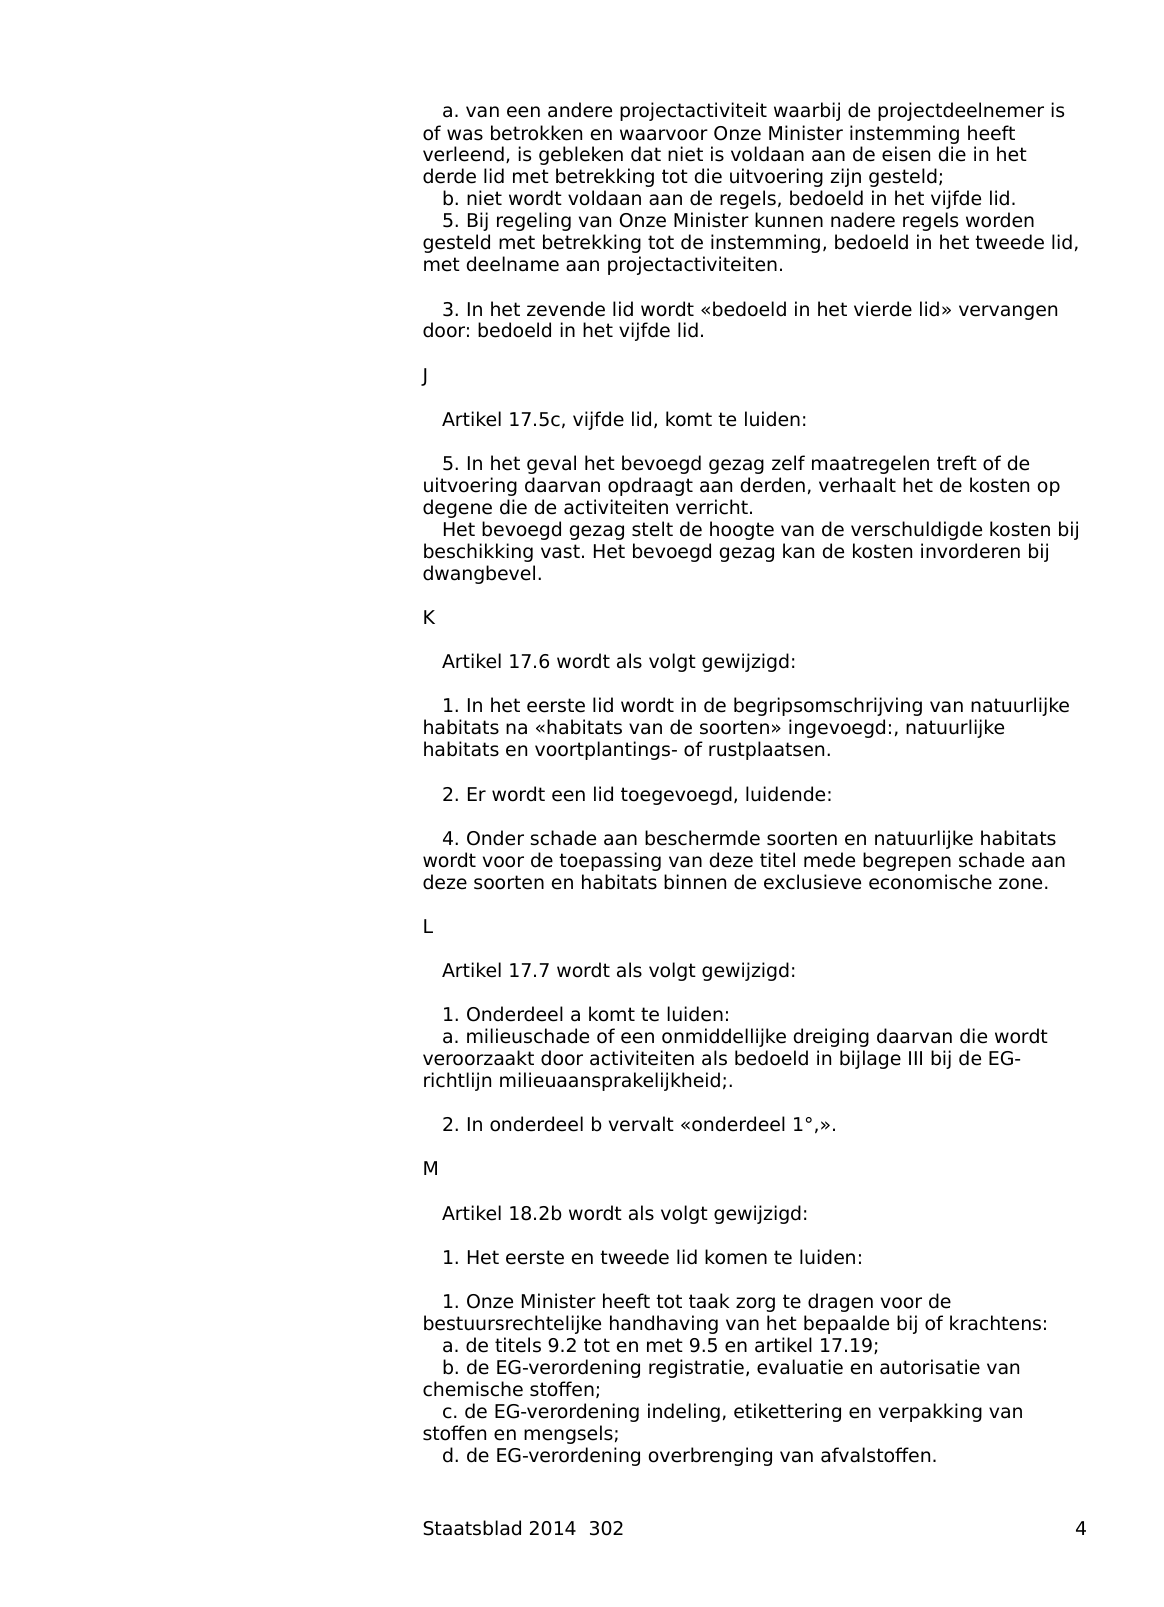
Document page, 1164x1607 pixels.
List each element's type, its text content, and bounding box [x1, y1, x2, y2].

text K [422, 607, 1087, 629]
text c. de EG-verordening indeling, etikettering en verpakking van stoffen en mengsels; [422, 1401, 1087, 1445]
text 2. In onderdeel b vervalt «onderdeel 1°,». [422, 1114, 1087, 1136]
text J [422, 364, 1087, 387]
text Artikel 17.7 wordt als volgt gewijzigd: [422, 960, 1087, 982]
text a. van een andere projectactiviteit waarbij de projectdeelnemer is of was betrokken en waarvoor Onze Minister instemming heeft verleend, is gebleken dat niet is voldaan aan de eisen die in het derde lid met betrekking tot die uitvoering zijn gesteld; [422, 100, 1087, 188]
text Artikel 18.2b wordt als volgt gewijzigd: [422, 1202, 1087, 1224]
text L [422, 916, 1087, 938]
text a. milieuschade of een onmiddellijke dreiging daarvan die wordt veroorzaakt door activiteiten als bedoeld in bijlage III bij de EG-richtlijn milieuaansprakelijkheid;. [422, 1026, 1087, 1092]
text Artikel 17.5c, vijfde lid, komt te luiden: [422, 409, 1087, 431]
text 5. In het geval het bevoegd gezag zelf maatregelen treft of de uitvoering daarvan opdraagt aan derden, verhaalt het de kosten op degene die de activiteiten verricht. [422, 453, 1087, 519]
text b. de EG-verordening registratie, evaluatie en autorisatie van chemische stoffen; [422, 1357, 1087, 1401]
text Artikel 17.6 wordt als volgt gewijzigd: [422, 651, 1087, 673]
text 5. Bij regeling van Onze Minister kunnen nadere regels worden gesteld met betrekking tot de instemming, bedoeld in het tweede lid, met deelname aan projectactiviteiten. [422, 210, 1087, 276]
text 2. Er wordt een lid toegevoegd, luidende: [422, 783, 1087, 805]
text 4. Onder schade aan beschermde soorten en natuurlijke habitats wordt voor de toepassing van deze titel mede begrepen schade aan deze soorten en habitats binnen de exclusieve economische zone. [422, 828, 1087, 893]
text d. de EG-verordening overbrenging van afvalstoffen. [422, 1445, 1087, 1467]
text a. de titels 9.2 tot en met 9.5 en artikel 17.19; [422, 1335, 1087, 1357]
text 1. Het eerste en tweede lid komen te luiden: [422, 1247, 1087, 1269]
text 1. Onderdeel a komt te luiden: [422, 1004, 1087, 1026]
text 1. Onze Minister heeft tot taak zorg te dragen voor de bestuursrechtelijke handhaving van het bepaalde bij of krachtens: [422, 1291, 1087, 1335]
text Het bevoegd gezag stelt de hoogte van de verschuldigde kosten bij beschikking vast. Het bevoegd gezag kan de kosten invorderen bij dwangbevel. [422, 519, 1087, 585]
text 3. In het zevende lid wordt «bedoeld in het vierde lid» vervangen door: bedoeld in het vijfde lid. [422, 298, 1087, 342]
text M [422, 1158, 1087, 1180]
text b. niet wordt voldaan aan de regels, bedoeld in het vijfde lid. [422, 188, 1087, 210]
text 1. In het eerste lid wordt in de begripsomschrijving van natuurlijke habitats na «habitats van de soorten» ingevoegd:, natuurlijke habitats en voortplantings- of rustplaatsen. [422, 695, 1087, 761]
